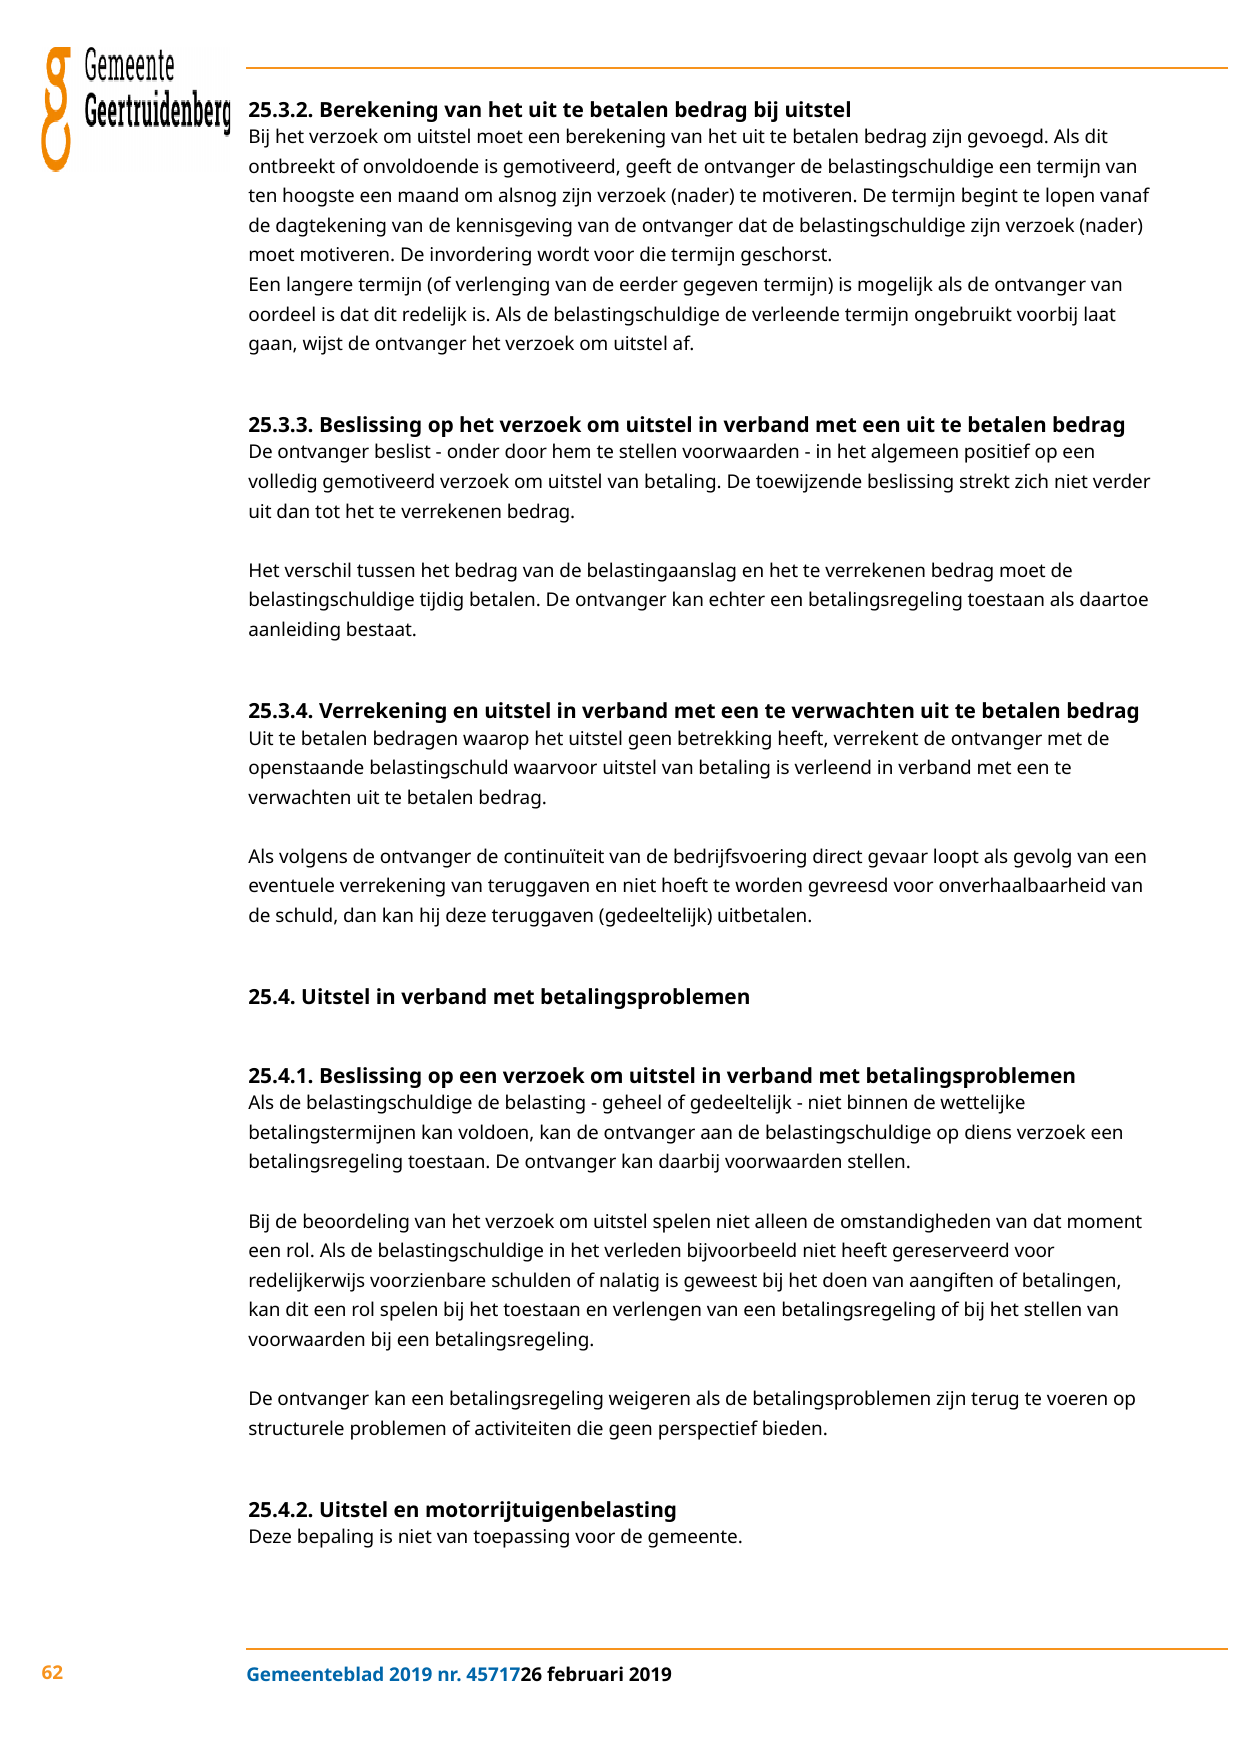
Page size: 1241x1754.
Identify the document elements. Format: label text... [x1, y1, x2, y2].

text Het verschil tussen het bedrag van de belastingaanslag en het te verrekenen bedrag moet de belastingschuldige tijdig betalen. De ontvanger kan echter een betalingsregeling toestaan als daartoe aanleiding bestaat. [248, 557, 1152, 642]
text 25.3.4. Verrekening en uitstel in verband met een te verwachten uit te betalen bedrag [248, 696, 1152, 725]
text 25.3.2. Berekening van het uit te betalen bedrag bij uitstel [248, 95, 1152, 123]
text Bij de beoordeling van het verzoek om uitstel spelen niet alleen de omstandigheden van dat moment een rol. Als de belastingschuldige in het verleden bijvoorbeeld niet heeft gereserveerd voor redelijkerwijs voorzienbare schulden of nalatig is geweest bij het doen van aangiften of betalingen, kan dit een rol spelen bij het toestaan en verlengen van een betalingsregeling of bij het stellen van voorwaarden bij een betalingsregeling. [248, 1208, 1152, 1352]
text Als volgens de ontvanger de continuïteit van de bedrijfsvoering direct gevaar loopt als gevolg van een eventuele verrekening van teruggaven en niet hoeft te worden gevreesd voor onverhaalbaarheid van de schuld, dan kan hij deze teruggaven (gedeeltelijk) uitbetalen. [248, 843, 1152, 928]
text Een langere termijn (of verlenging van de eerder gegeven termijn) is mogelijk als de ontvanger van oordeel is dat dit redelijk is. Als de belastingschuldige de verleende termijn ongebruikt voorbij laat gaan, wijst de ontvanger het verzoek om uitstel af. [248, 271, 1152, 356]
text Als de belastingschuldige de belasting - geheel of gedeeltelijk - niet binnen de wettelijke betalingstermijnen kan voldoen, kan de ontvanger aan de belastingschuldige op diens verzoek een betalingsregeling toestaan. De ontvanger kan daarbij voorwaarden stellen. [248, 1089, 1152, 1174]
text 25.4.2. Uitstel en motorrijtuigenbelasting [248, 1495, 1152, 1523]
text Bij het verzoek om uitstel moet een berekening van het uit te betalen bedrag zijn gevoegd. Als dit ontbreekt of onvoldoende is gemotiveerd, geeft de ontvanger de belastingschuldige een termijn van ten hoogste een maand om alsnog zijn verzoek (nader) te motiveren. De termijn begint te lopen vanaf de dagtekening van de kennisgeving van de ontvanger dat de belastingschuldige zijn verzoek (nader) moet motiveren. De invordering wordt voor die termijn geschorst. [248, 123, 1152, 267]
text 25.4.1. Beslissing op een verzoek om uitstel in verband met betalingsproblemen [248, 1061, 1152, 1089]
text Uit te betalen bedragen waarop het uitstel geen betrekking heeft, verrekent de ontvanger met de openstaande belastingschuld waarvoor uitstel van betaling is verleend in verband met een te verwachten uit te betalen bedrag. [248, 725, 1152, 809]
picture [41, 47, 231, 172]
text De ontvanger kan een betalingsregeling weigeren als de betalingsproblemen zijn terug te voeren op structurele problemen of activiteiten die geen perspectief bieden. [248, 1385, 1152, 1441]
text 25.4. Uitstel in verband met betalingsproblemen [248, 982, 1152, 1011]
text Deze bepaling is niet van toepassing voor de gemeente. [248, 1523, 1152, 1549]
text 25.3.3. Beslissing op het verzoek om uitstel in verband met een uit te betalen bedrag [248, 410, 1152, 439]
text De ontvanger beslist - onder door hem te stellen voorwaarden - in het algemeen positief op een volledig gemotiveerd verzoek om uitstel van betaling. De toewijzende beslissing strekt zich niet verder uit dan tot het te verrekenen bedrag. [248, 439, 1152, 524]
